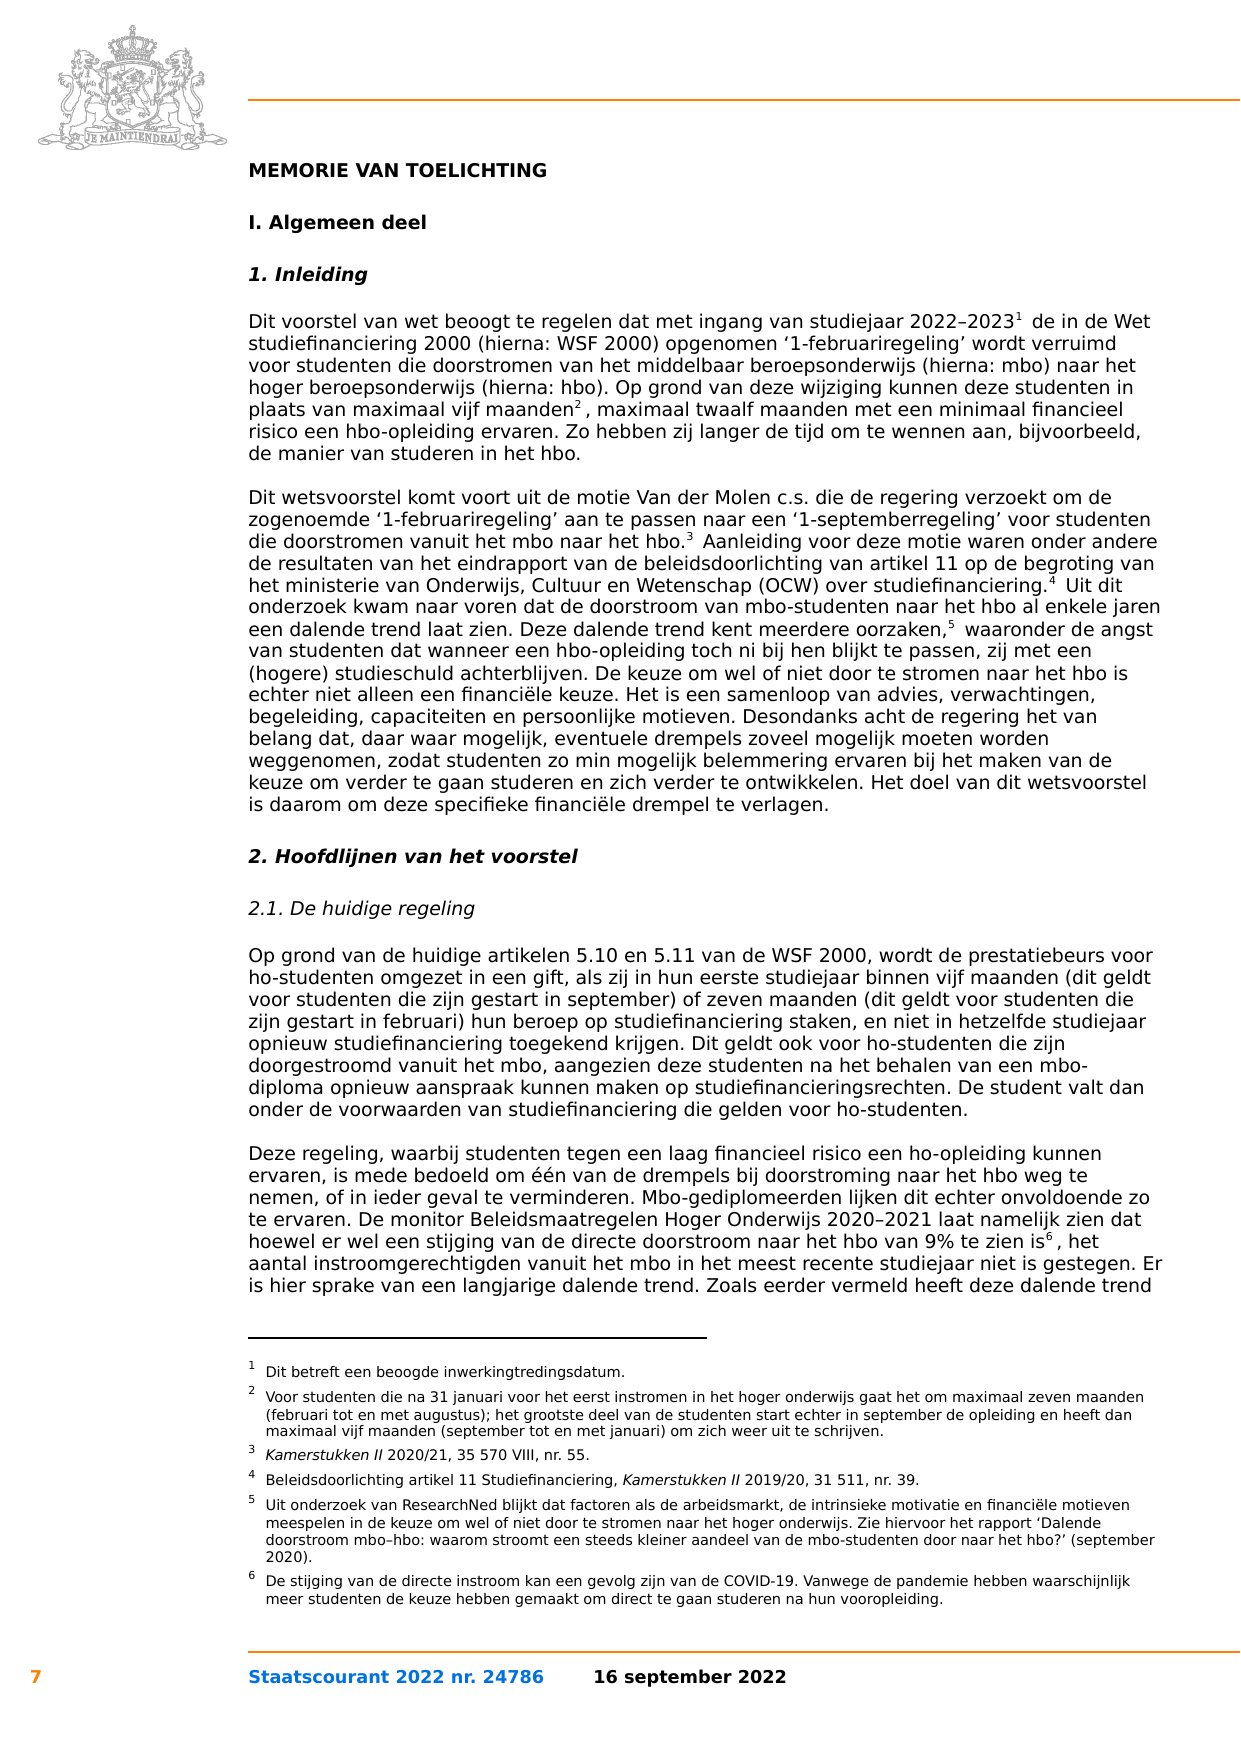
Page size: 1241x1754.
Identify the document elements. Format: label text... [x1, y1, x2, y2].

subtitle 2.1. De huidige regeling [248, 898, 1163, 920]
text Dit wetsvoorstel komt voort uit de motie Van der Molen c.s. die de regering verzoekt om de zogenoemde ‘1-februariregeling’ aan te passen naar een ‘1-septemberregeling’ voor studenten die doorstromen vanuit het mbo naar het hbo. Aanleiding voor deze motie waren onder andere de resultaten van het eindrapport van de beleidsdoorlichting van artikel 11 op de begroting van het ministerie van Onderwijs, Cultuur en Wetenschap (OCW) over studiefinanciering. Uit dit onderzoek kwam naar voren dat de doorstroom van mbo-studenten naar het hbo al enkele jaren een dalende trend laat zien. Deze dalende trend kent meerdere oorzaken, waaronder de angst van studenten dat wanneer een hbo-opleiding toch ni bij hen blijkt te passen, zij met een (hogere) studieschuld achterblijven. De keuze om wel of niet door te stromen naar het hbo is echter niet alleen een financiële keuze. Het is een samenloop van advies, verwachtingen, begeleiding, capaciteiten en persoonlijke motieven. Desondanks acht de regering het van belang dat, daar waar mogelijk, eventuele drempels zoveel mogelijk moeten worden weggenomen, zodat studenten zo min mogelijk belemmering ervaren bij het maken van de keuze om verder te gaan studeren en zich verder te ontwikkelen. Het doel van dit wetsvoorstel is daarom om deze specifieke financiële drempel te verlagen. [248, 487, 1163, 816]
text Op grond van de huidige artikelen 5.10 en 5.11 van de WSF 2000, wordt de prestatiebeurs voor ho-studenten omgezet in een gift, als zij in hun eerste studiejaar binnen vijf maanden (dit geldt voor studenten die zijn gestart in september) of zeven maanden (dit geldt voor studenten die zijn gestart in februari) hun beroep op studiefinanciering staken, en niet in hetzelfde studiejaar opnieuw studiefinanciering toegekend krijgen. Dit geldt ook voor ho-studenten die zijn doorgestroomd vanuit het mbo, aangezien deze studenten na het behalen van een mbo-diploma opnieuw aanspraak kunnen maken op studiefinancieringsrechten. De student valt dan onder de voorwaarden van studiefinanciering die gelden voor ho-studenten. [248, 945, 1163, 1121]
text Deze regeling, waarbij studenten tegen een laag financieel risico een ho-opleiding kunnen ervaren, is mede bedoeld om één van de drempels bij doorstroming naar het hbo weg te nemen, of in ieder geval te verminderen. Mbo-gediplomeerden lijken dit echter onvoldoende zo te ervaren. De monitor Beleidsmaatregelen Hoger Onderwijs 2020–2021 laat namelijk zien dat hoewel er wel een stijging van de directe doorstroom naar het hbo van 9% te zien is, het aantal instroomgerechtigden vanuit het mbo in het meest recente studiejaar niet is gestegen. Er is hier sprake van een langjarige dalende trend. Zoals eerder vermeld heeft deze dalende trend [248, 1143, 1163, 1297]
text Uit onderzoek van ResearchNed blijkt dat factoren als de arbeidsmarkt, de intrinsieke motivatie en financiële motieven meespelen in de keuze om wel of niet door te stromen naar het hoger onderwijs. Zie hiervoor het rapport ‘Dalende doorstroom mbo–hbo: waarom stroomt een steeds kleiner aandeel van de mbo-studenten door naar het hbo?’ (september 2020). [248, 1493, 1163, 1566]
text Beleidsdoorlichting artikel 11 Studiefinanciering, Kamerstukken II 2019/20, 31 511, nr. 39. [248, 1468, 1163, 1490]
subtitle I. Algemeen deel [248, 212, 1163, 234]
subtitle 2. Hoofdlijnen van het voorstel [248, 846, 1163, 868]
text Dit betreft een beoogde inwerkingtredingsdatum. [248, 1359, 1163, 1382]
text Kamerstukken II 2020/21, 35 570 VIII, nr. 55. [248, 1443, 1163, 1465]
subtitle MEMORIE VAN TOELICHTING [248, 160, 1163, 182]
text Dit voorstel van wet beoogt te regelen dat met ingang van studiejaar 2022–2023 de in de Wet studiefinanciering 2000 (hierna: WSF 2000) opgenomen ‘1-februariregeling’ wordt verruimd voor studenten die doorstromen van het middelbaar beroepsonderwijs (hierna: mbo) naar het hoger beroepsonderwijs (hierna: hbo). Op grond van deze wijziging kunnen deze studenten in plaats van maximaal vijf maanden, maximaal twaalf maanden met een minimaal financieel risico een hbo-opleiding ervaren. Zo hebben zij langer de tijd om te wennen aan, bijvoorbeeld, de manier van studeren in het hbo. [248, 311, 1163, 465]
text Voor studenten die na 31 januari voor het eerst instromen in het hoger onderwijs gaat het om maximaal zeven maanden (februari tot en met augustus); het grootste deel van de studenten start echter in september de opleiding en heeft dan maximaal vijf maanden (september tot en met januari) om zich weer uit te schrijven. [248, 1384, 1163, 1440]
subtitle 1. Inleiding [248, 264, 1163, 286]
picture [38, 25, 227, 150]
text De stijging van de directe instroom kan een gevolg zijn van de COVID-19. Vanwege de pandemie hebben waarschijnlijk meer studenten de keuze hebben gemaakt om direct te gaan studeren na hun vooropleiding. [248, 1569, 1163, 1608]
